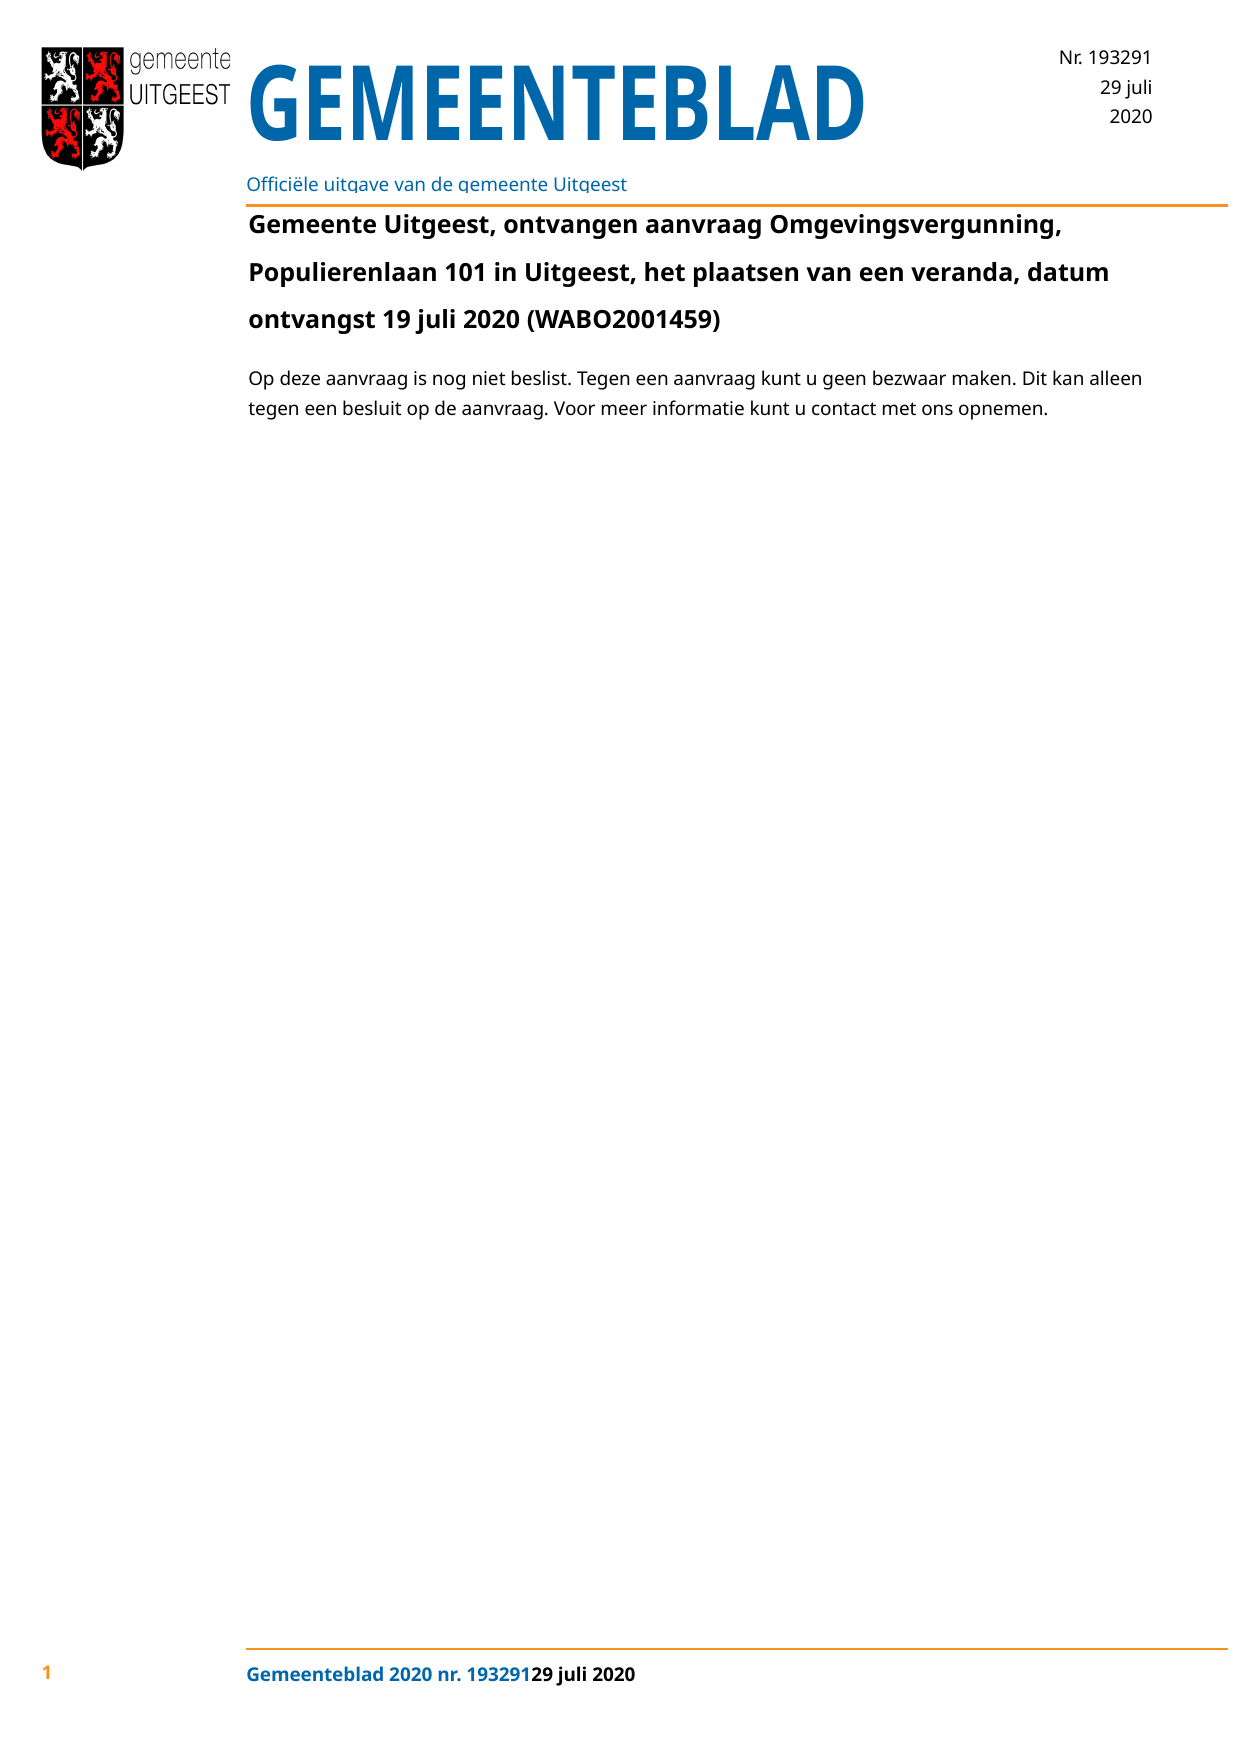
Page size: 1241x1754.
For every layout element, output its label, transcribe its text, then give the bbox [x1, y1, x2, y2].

text Op deze aanvraag is nog niet beslist. Tegen een aanvraag kunt u geen bezwaar maken. Dit kan alleen tegen een besluit op de aanvraag. Voor meer informatie kunt u contact met ons opnemen. [248, 366, 1152, 421]
text Gemeente Uitgeest, ontvangen aanvraag Omgevingsvergunning, Populierenlaan 101 in Uitgeest, het plaatsen van een veranda, datum ontvangst 19 juli 2020 (WABO2001459) [248, 207, 1152, 336]
picture [41, 47, 231, 172]
